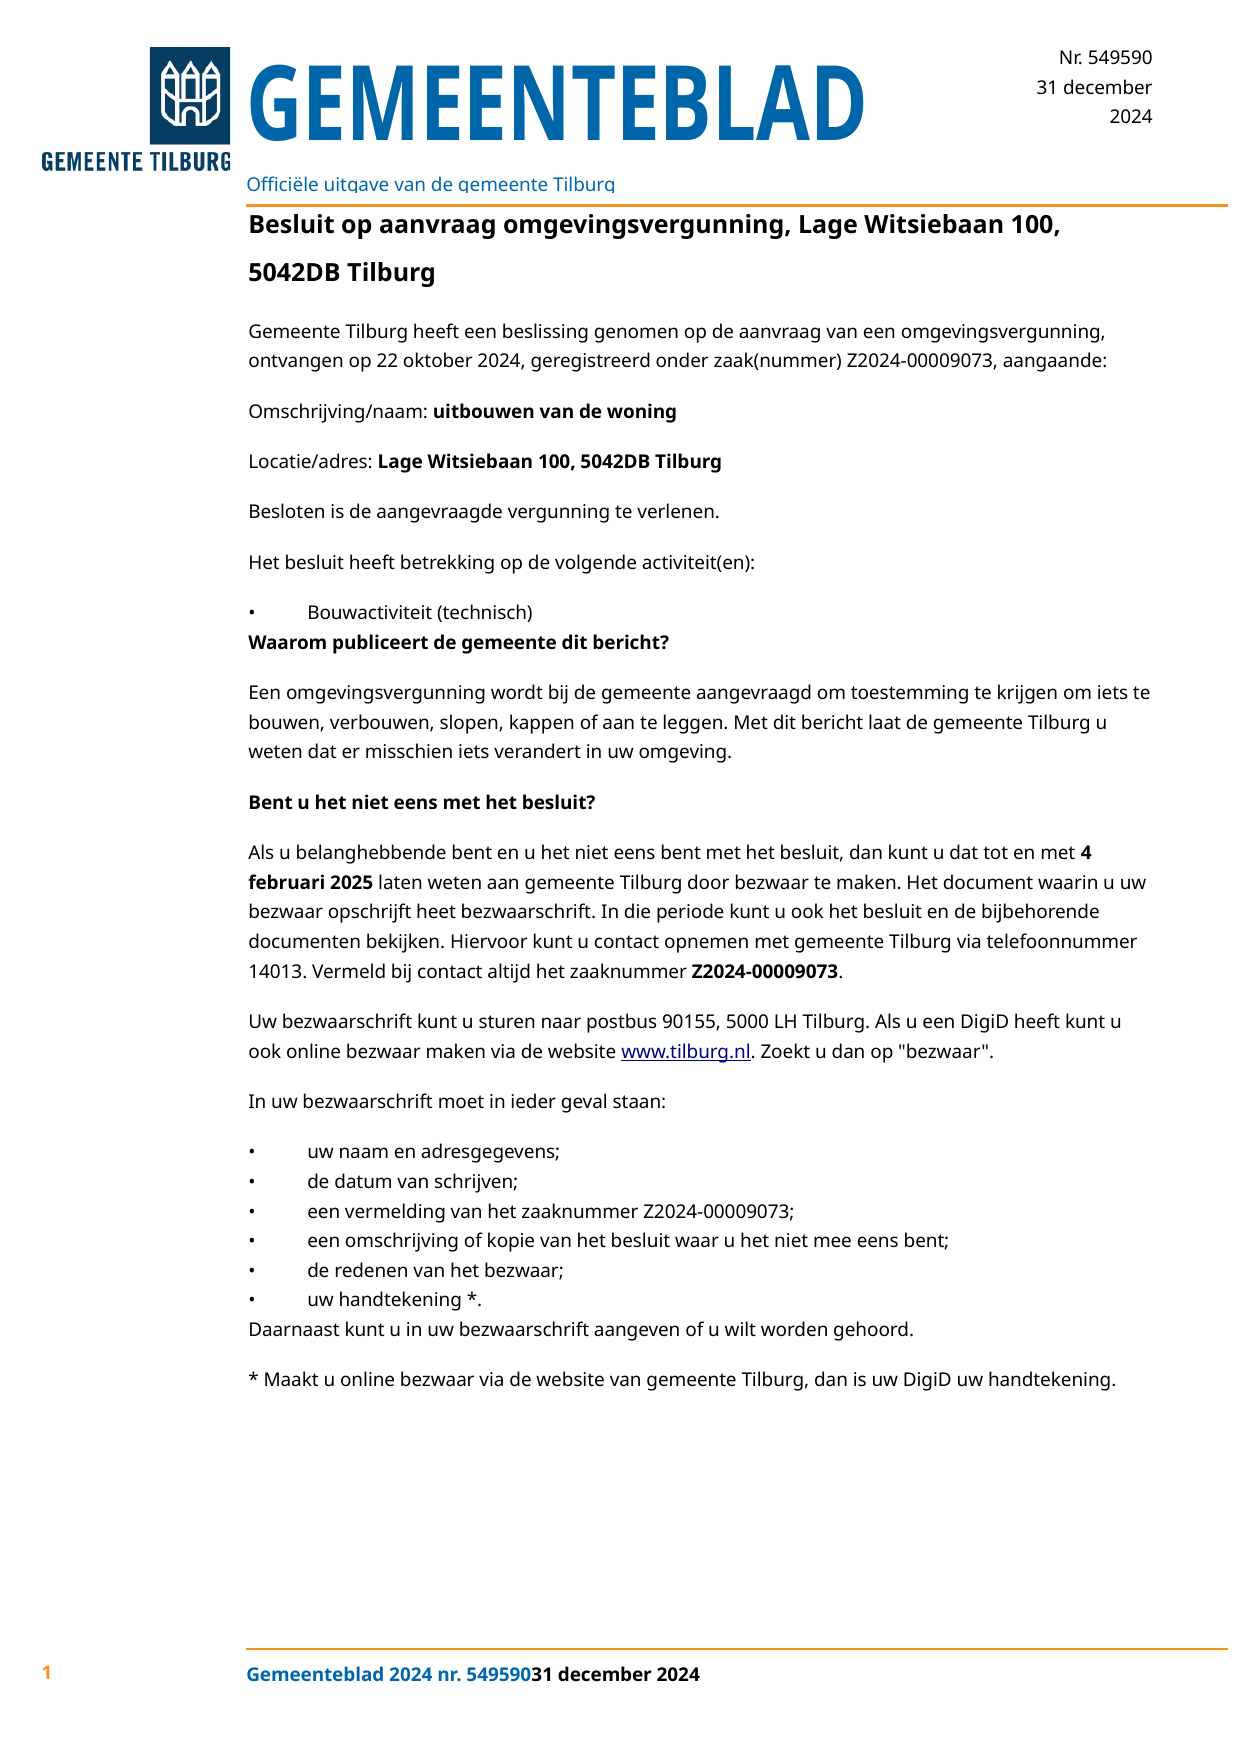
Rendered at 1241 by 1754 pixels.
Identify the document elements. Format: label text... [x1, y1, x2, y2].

text Het besluit heeft betrekking op de volgende activiteit(en): [248, 549, 1152, 575]
text Omschrijving/naam: uitbouwen van de woning [248, 398, 1152, 424]
text Als u belanghebbende bent en u het niet eens bent met het besluit, dan kunt u dat tot en met 4 februari 2025 laten weten aan gemeente Tilburg door bezwaar te maken. Het document waarin u uw bezwaar opschrijft heet bezwaarschrift. In die periode kunt u ook het besluit en de bijbehorende documenten bekijken. Hiervoor kunt u contact opnemen met gemeente Tilburg via telefoonnummer 14013. Vermeld bij contact altijd het zaaknummer Z2024-00009073. [248, 839, 1152, 984]
list de redenen van het bezwaar; [248, 1257, 1152, 1283]
text Een omgevingsvergunning wordt bij de gemeente aangevraagd om toestemming te krijgen om iets te bouwen, verbouwen, slopen, kappen of aan te leggen. Met dit bericht laat de gemeente Tilburg u weten dat er misschien iets verandert in uw omgeving. [248, 679, 1152, 764]
list Bouwactiviteit (technisch) [248, 599, 1152, 625]
picture [41, 47, 231, 172]
list uw handtekening *. [248, 1287, 1152, 1312]
list uw naam en adresgegevens; [248, 1139, 1152, 1164]
list een omschrijving of kopie van het besluit waar u het niet mee eens bent; [248, 1227, 1152, 1253]
text Daarnaast kunt u in uw bezwaarschrift aangeven of u wilt worden gehoord. [248, 1316, 1152, 1342]
text Locatie/adres: Lage Witsiebaan 100, 5042DB Tilburg [248, 448, 1152, 474]
text * Maakt u online bezwaar via de website van gemeente Tilburg, dan is uw DigiD uw handtekening. [248, 1367, 1152, 1392]
text Bent u het niet eens met het besluit? [248, 789, 1152, 815]
list de datum van schrijven; [248, 1168, 1152, 1194]
text Gemeente Tilburg heeft een beslissing genomen op de aanvraag van een omgevingsvergunning, ontvangen op 22 oktober 2024, geregistreerd onder zaak(nummer) Z2024-00009073, aangaande: [248, 318, 1152, 373]
text Uw bezwaarschrift kunt u sturen naar postbus 90155, 5000 LH Tilburg. Als u een DigiD heeft kunt u ook online bezwaar maken via de website www.tilburg.nl. Zoekt u dan op "bezwaar". [248, 1008, 1152, 1064]
list een vermelding van het zaaknummer Z2024-00009073; [248, 1198, 1152, 1224]
text In uw bezwaarschrift moet in ieder geval staan: [248, 1088, 1152, 1114]
text Waarom publiceert de gemeente dit bericht? [248, 629, 1152, 655]
text Besloten is de aangevraagde vergunning te verlenen. [248, 499, 1152, 524]
text Besluit op aanvraag omgevingsvergunning, Lage Witsiebaan 100, 5042DB Tilburg [248, 207, 1152, 288]
